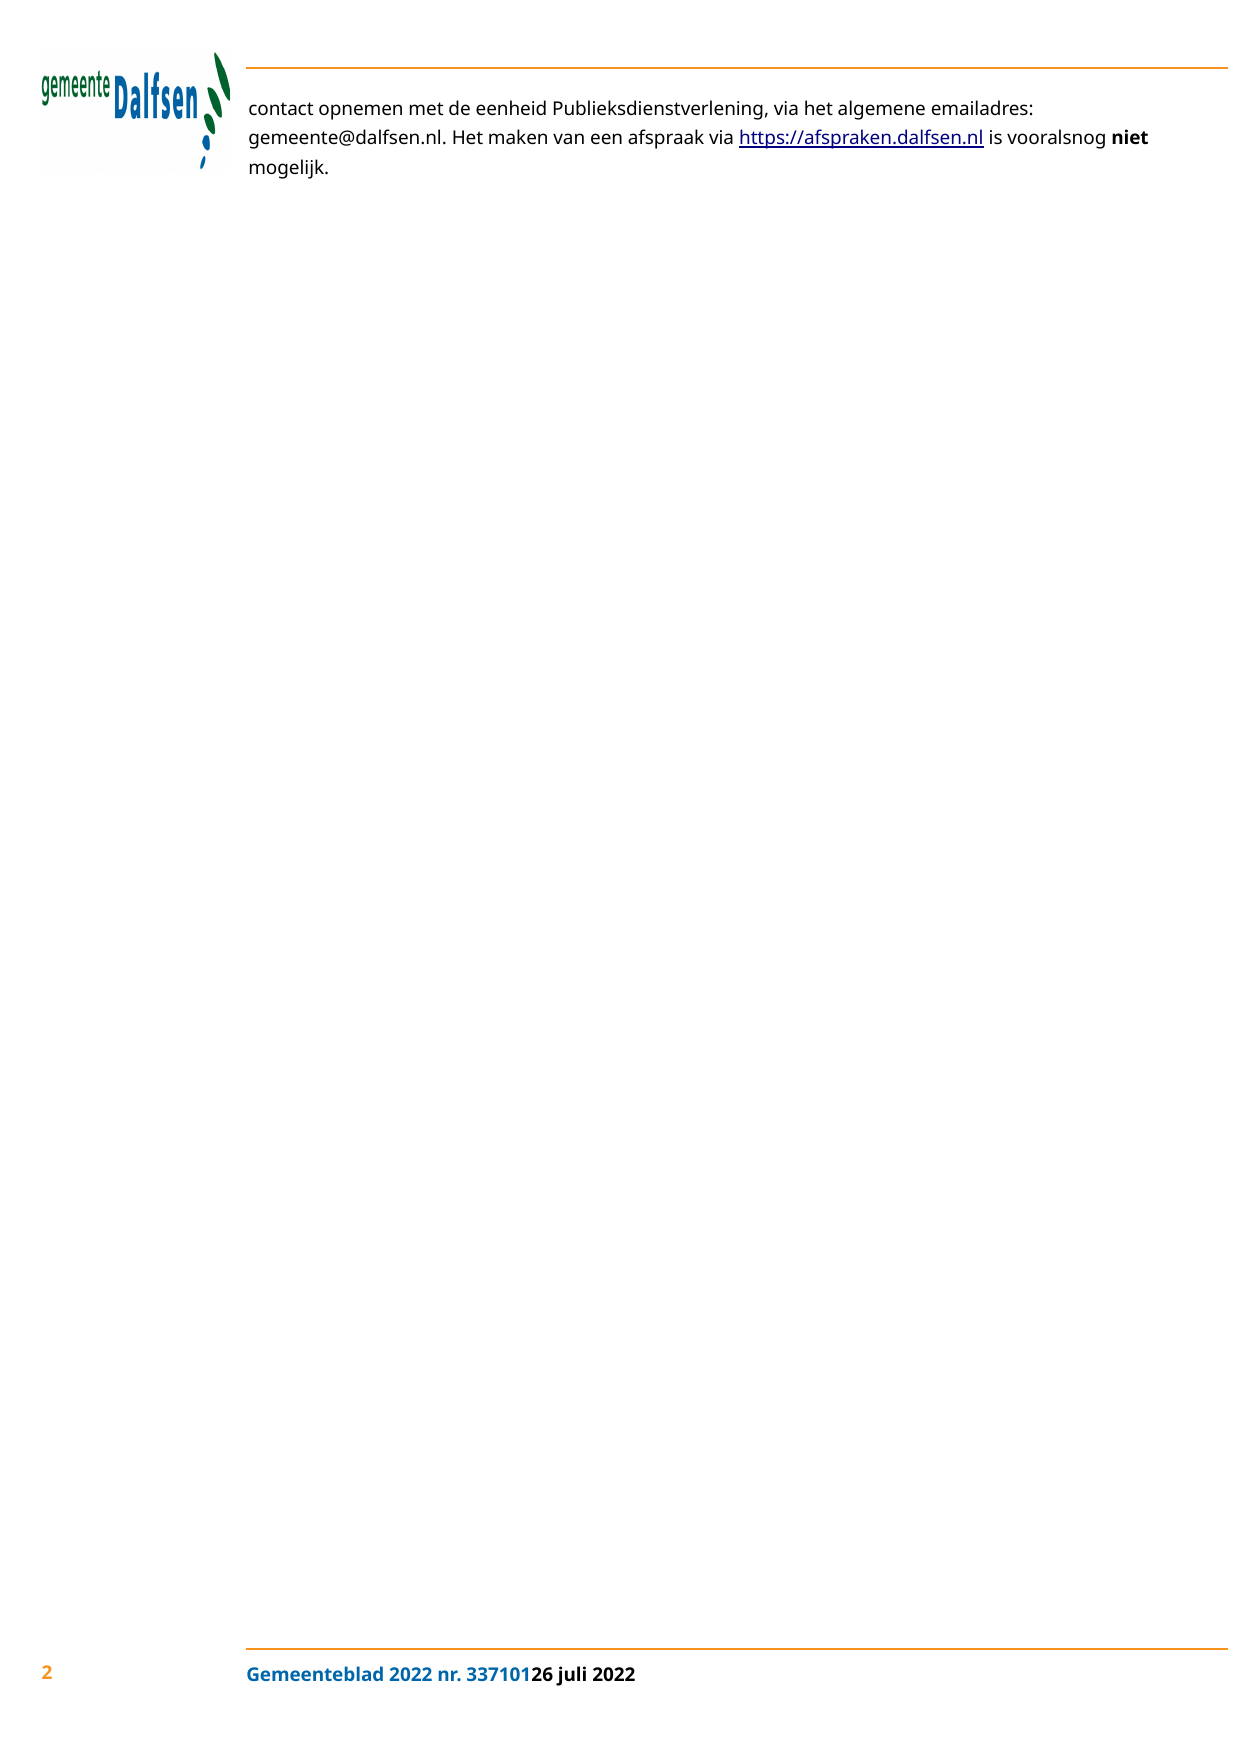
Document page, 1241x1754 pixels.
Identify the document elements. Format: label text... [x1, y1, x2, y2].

text contact opnemen met de eenheid Publieksdienstverlening, via het algemene emailadres: gemeente@dalfsen.nl. Het maken van een afspraak via https://afspraken.dalfsen.nl is vooralsnog niet mogelijk. [248, 95, 1152, 180]
picture [41, 47, 231, 172]
